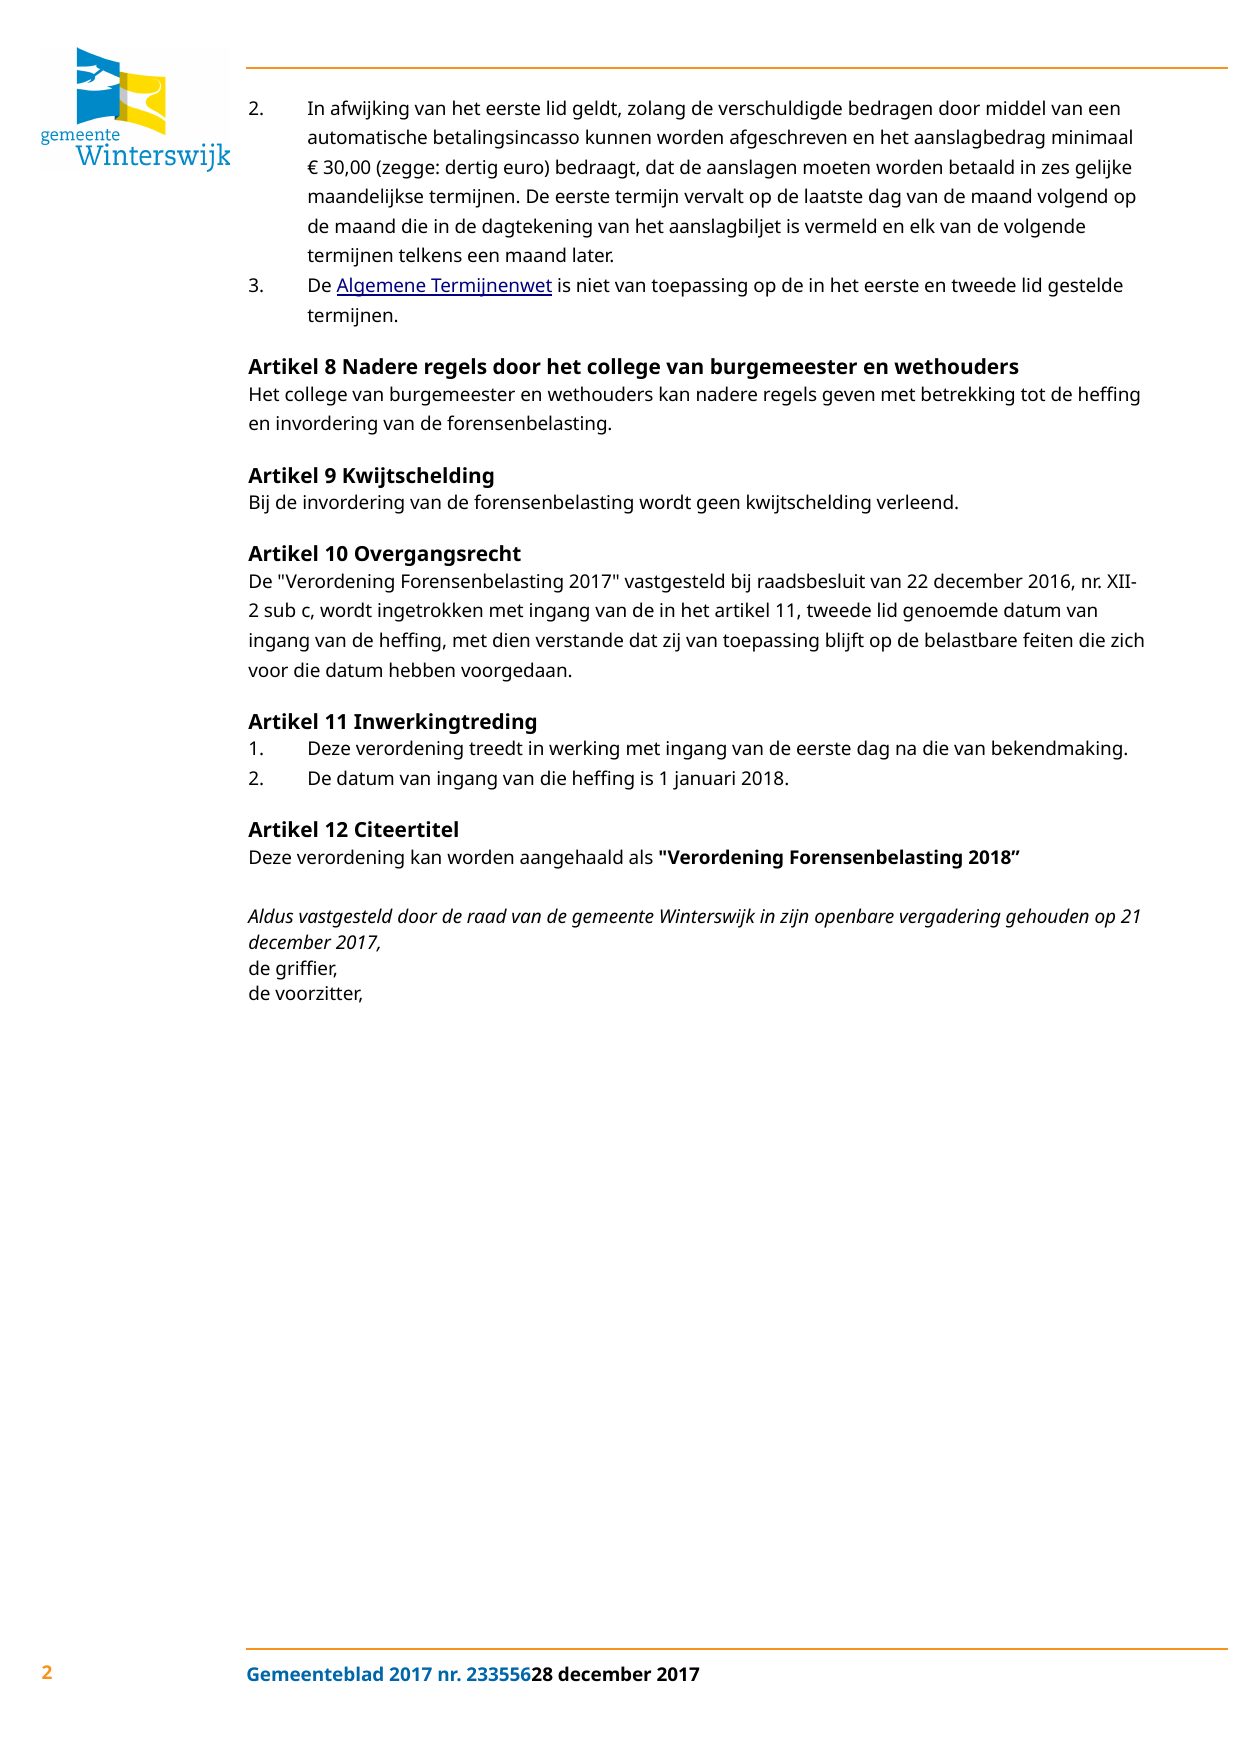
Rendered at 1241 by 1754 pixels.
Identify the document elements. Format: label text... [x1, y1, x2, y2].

list De Algemene Termijnenwet is niet van toepassing op de in het eerste en tweede lid gestelde termijnen. [248, 272, 1152, 328]
text Bij de invordering van de forensenbelasting wordt geen kwijtschelding verleend. [248, 489, 1152, 515]
text Deze verordening kan worden aangehaald als "Verordening Forensenbelasting 2018” [248, 844, 1152, 870]
picture [225, 153, 231, 162]
list Deze verordening treedt in werking met ingang van de eerste dag na die van bekendmaking. [248, 736, 1152, 761]
text Aldus vastgesteld door de raad van de gemeente Winterswijk in zijn openbare vergadering gehouden op 21 december 2017, [248, 903, 1152, 955]
text Artikel 11 Inwerkingtreding [248, 707, 1152, 736]
picture [41, 47, 231, 172]
text Het college van burgemeester en wethouders kan nadere regels geven met betrekking tot de heffing en invordering van de forensenbelasting. [248, 381, 1152, 436]
text Artikel 10 Overgangsrecht [248, 539, 1152, 568]
text Artikel 8 Nadere regels door het college van burgemeester en wethouders [248, 352, 1152, 381]
text Artikel 12 Citeertitel [248, 816, 1152, 844]
list In afwijking van het eerste lid geldt, zolang de verschuldigde bedragen door middel van een automatische betalingsincasso kunnen worden afgeschreven en het aanslagbedrag minimaal € 30,00 (zegge: dertig euro) bedraagt, dat de aanslagen moeten worden betaald in zes gelijke maandelijkse termijnen. De eerste termijn vervalt op de laatste dag van de maand volgend op de maand die in de dagtekening van het aanslagbiljet is vermeld en elk van de volgende termijnen telkens een maand later. [248, 95, 1152, 268]
list De datum van ingang van die heffing is 1 januari 2018. [248, 765, 1152, 791]
text Artikel 9 Kwijtschelding [248, 461, 1152, 489]
text de griffier, [248, 955, 1152, 980]
text De "Verordening Forensenbelasting 2017" vastgesteld bij raadsbesluit van 22 december 2016, nr. XII-2 sub c, wordt ingetrokken met ingang van de in het artikel 11, tweede lid genoemde datum van ingang van de heffing, met dien verstande dat zij van toepassing blijft op de belastbare feiten die zich voor die datum hebben voorgedaan. [248, 568, 1152, 682]
text de voorzitter, [248, 980, 1152, 1006]
